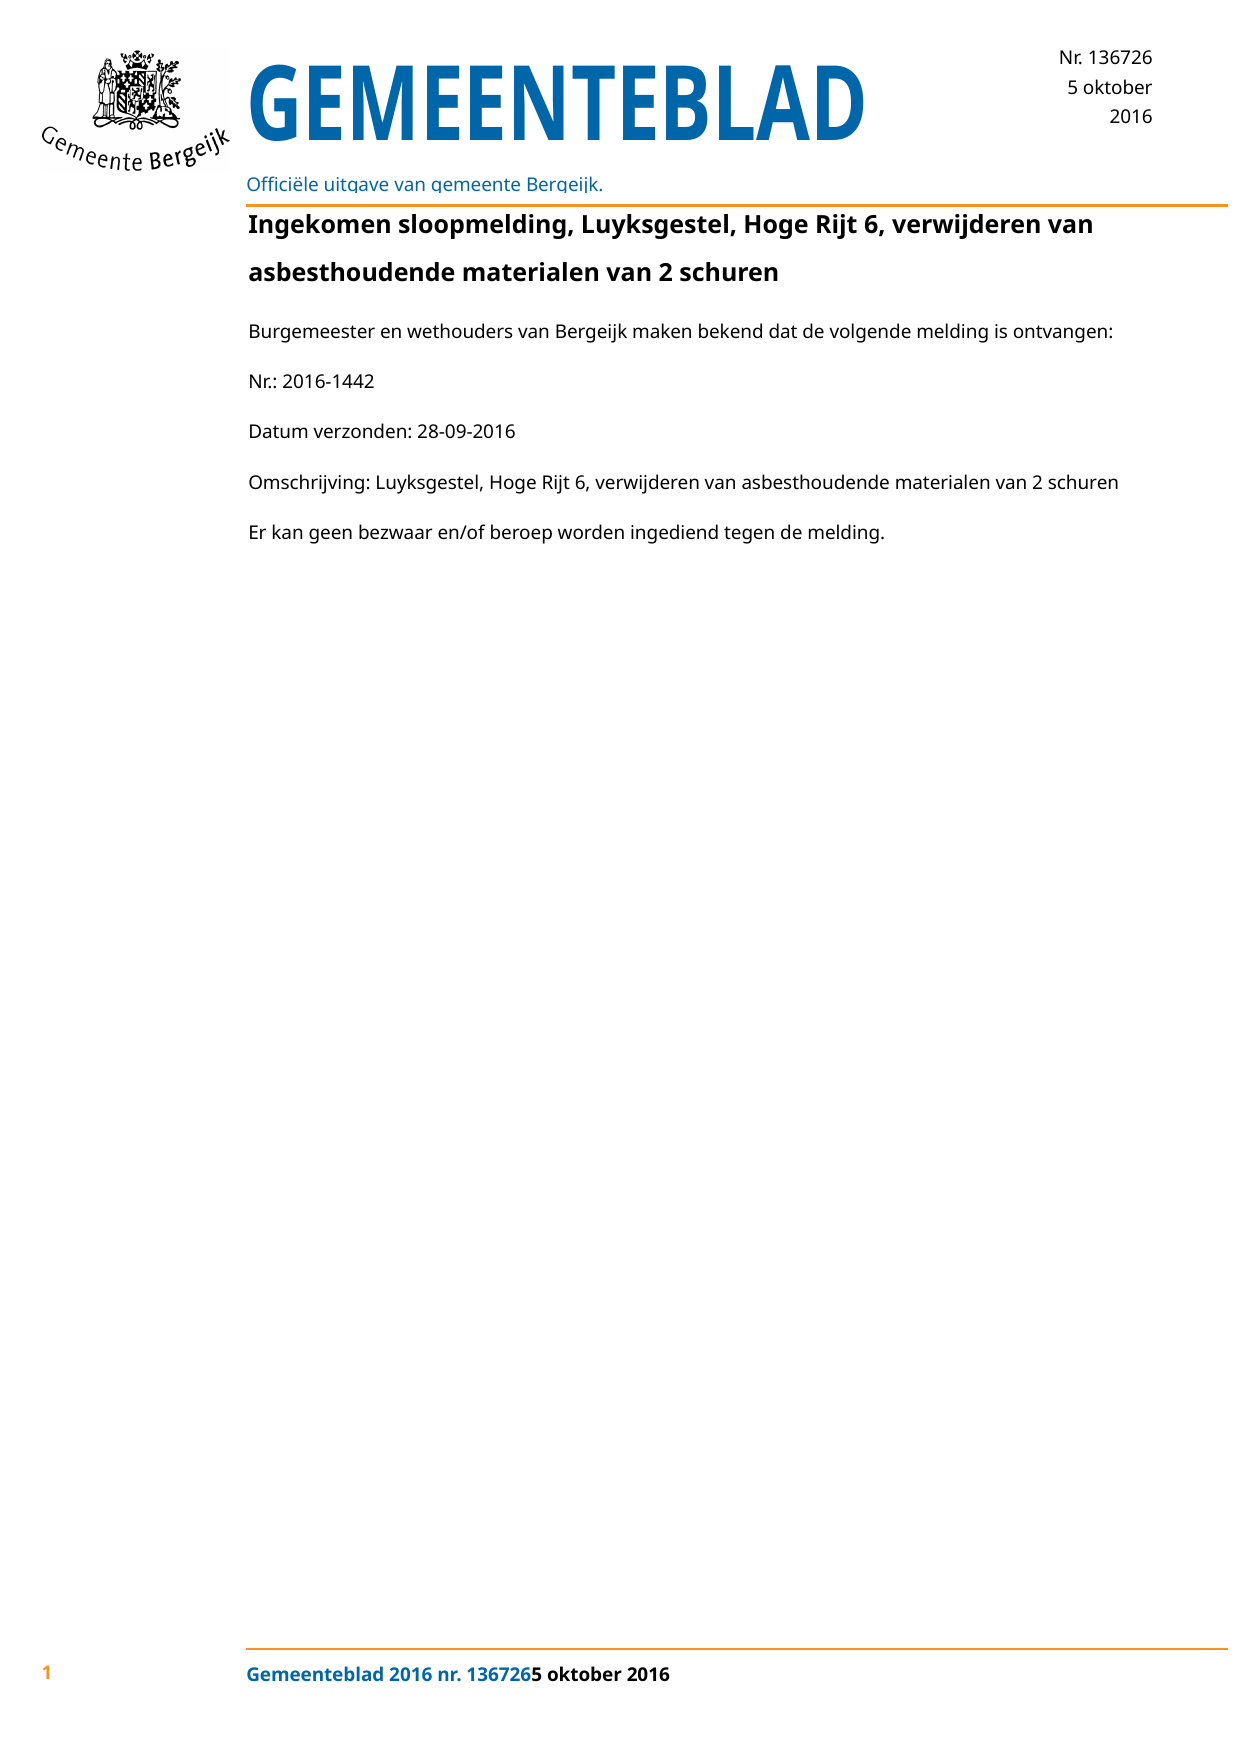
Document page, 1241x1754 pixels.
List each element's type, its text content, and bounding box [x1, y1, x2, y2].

text Omschrijving: Luyksgestel, Hoge Rijt 6, verwijderen van asbesthoudende materialen van 2 schuren [248, 469, 1152, 495]
picture [41, 47, 231, 172]
text Er kan geen bezwaar en/of beroep worden ingediend tegen de melding. [248, 519, 1152, 545]
text Nr.: 2016-1442 [248, 368, 1152, 394]
text Ingekomen sloopmelding, Luyksgestel, Hoge Rijt 6, verwijderen van asbesthoudende materialen van 2 schuren [248, 207, 1152, 288]
text Burgemeester en wethouders van Bergeijk maken bekend dat de volgende melding is ontvangen: [248, 318, 1152, 344]
text Datum verzonden: 28-09-2016 [248, 419, 1152, 444]
